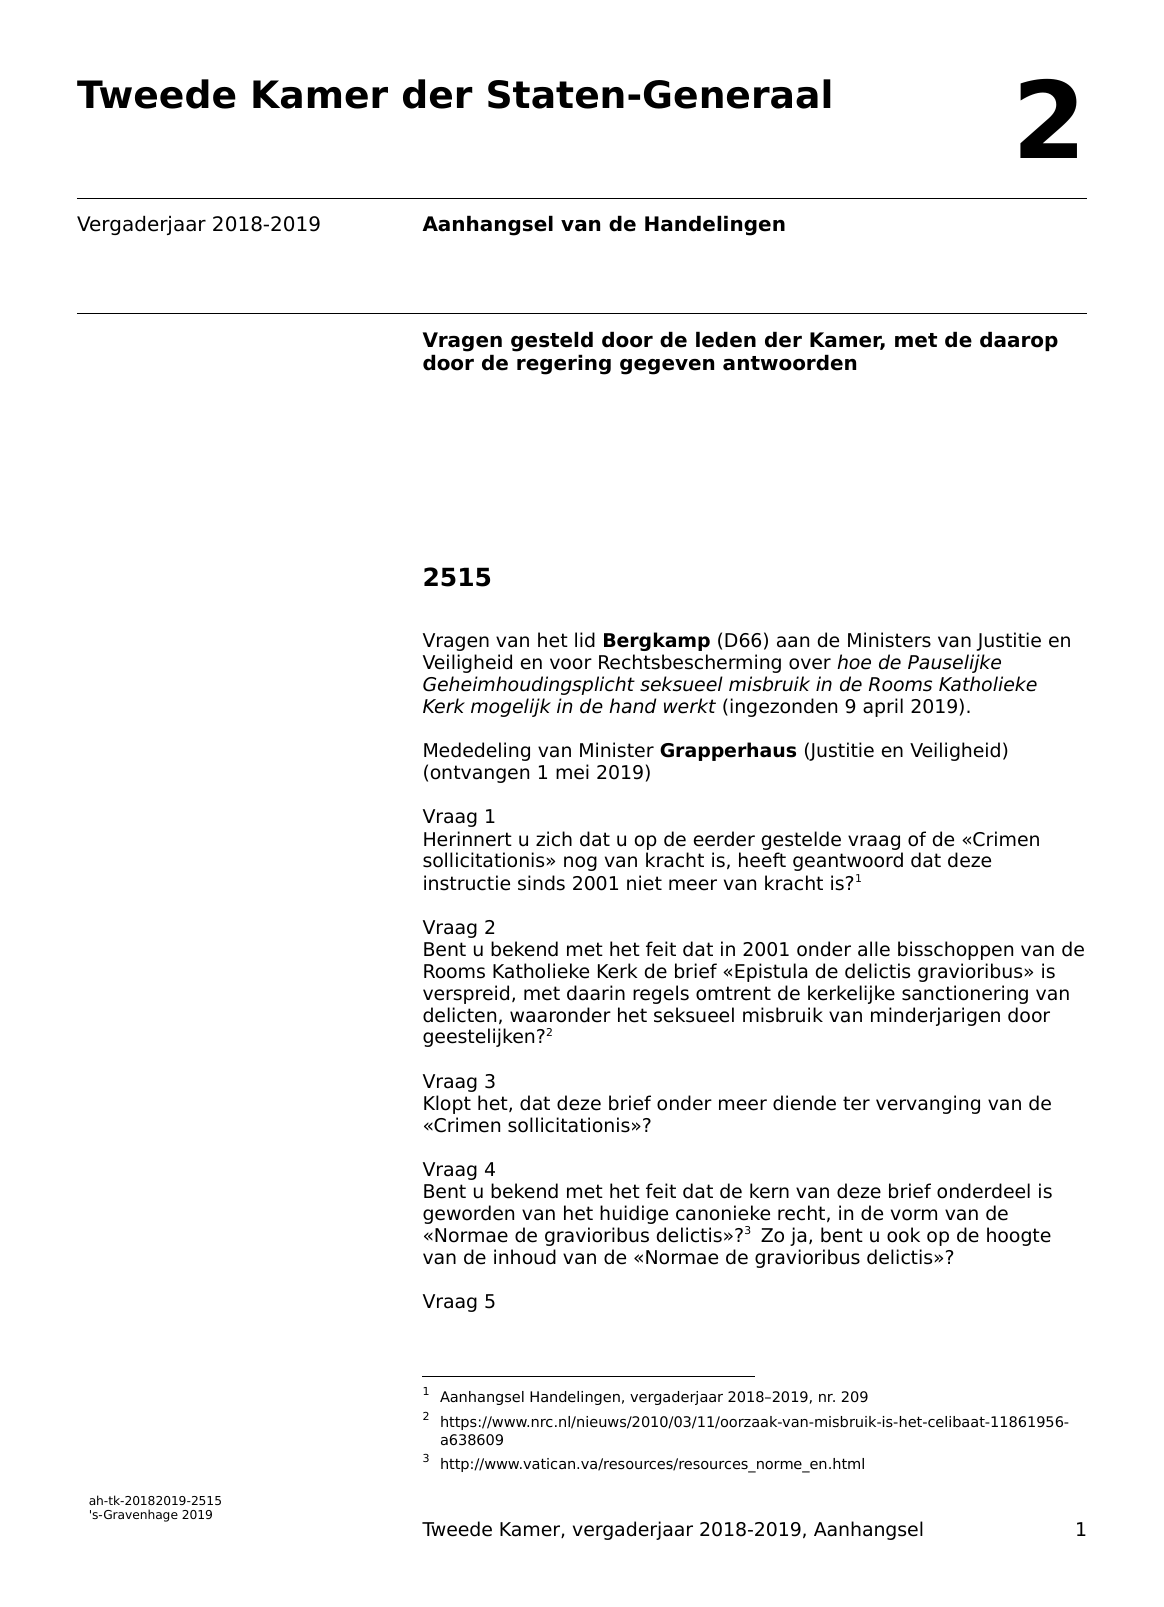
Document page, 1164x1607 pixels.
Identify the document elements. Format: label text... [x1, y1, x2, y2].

text ah-tk-20182019-2515 [88, 1494, 323, 1508]
table_header Tweede Kamer der Staten-Generaal [77, 59, 886, 198]
text Vraag 3 [422, 1071, 1087, 1093]
text Vragen van het lid Bergkamp (D66) aan de Ministers van Justitie en Veiligheid en voor Rechtsbescherming over hoe de Pauselijke Geheimhoudingsplicht seksueel misbruik in de Rooms Katholieke Kerk mogelijk in de hand werkt (ingezonden 9 april 2019). [422, 630, 1087, 718]
table_cell Vragen gesteld door de leden der Kamer, met de daarop door de regering gegeven antwoorden [422, 314, 1087, 375]
text Vraag 2 [422, 917, 1087, 938]
text Vraag 4 [422, 1159, 1087, 1181]
table_cell Vergaderjaar 2018-2019 [77, 199, 422, 313]
text http://www.vatican.va/resources/resources_norme_en.html [422, 1452, 1087, 1474]
text https://www.nrc.nl/nieuws/2010/03/11/oorzaak-van-misbruik-is-het-celibaat-11861956-a638609 [422, 1410, 1087, 1449]
text 2515 [422, 563, 1087, 592]
text Aanhangsel Handelingen, vergaderjaar 2018–2019, nr. 209 [422, 1385, 1087, 1407]
table_header 2 [886, 59, 1087, 198]
text Klopt het, dat deze brief onder meer diende ter vervanging van de «Crimen sollicitationis»? [422, 1093, 1087, 1137]
text Bent u bekend met het feit dat de kern van deze brief onderdeel is geworden van het huidige canonieke recht, in de vorm van de «Normae de gravioribus delictis»? Zo ja, bent u ook op de hoogte van de inhoud van de «Normae de gravioribus delictis»? [422, 1181, 1087, 1269]
text Vraag 5 [422, 1291, 1087, 1313]
text Herinnert u zich dat u op de eerder gestelde vraag of de «Crimen sollicitationis» nog van kracht is, heeft geantwoord dat deze instructie sinds 2001 niet meer van kracht is? [422, 828, 1087, 894]
text Bent u bekend met het feit dat in 2001 onder alle bisschoppen van de Rooms Katholieke Kerk de brief «Epistula de delictis gravioribus» is verspreid, met daarin regels omtrent de kerkelijke sanctionering van delicten, waaronder het seksueel misbruik van minderjarigen door geestelijken? [422, 938, 1087, 1048]
text 's-Gravenhage 2019 [88, 1508, 323, 1522]
text Vraag 1 [422, 806, 1087, 828]
text Mededeling van Minister Grapperhaus (Justitie en Veiligheid) (ontvangen 1 mei 2019) [422, 740, 1087, 784]
table_cell [77, 314, 422, 375]
table_cell Aanhangsel van de Handelingen [422, 199, 1087, 313]
